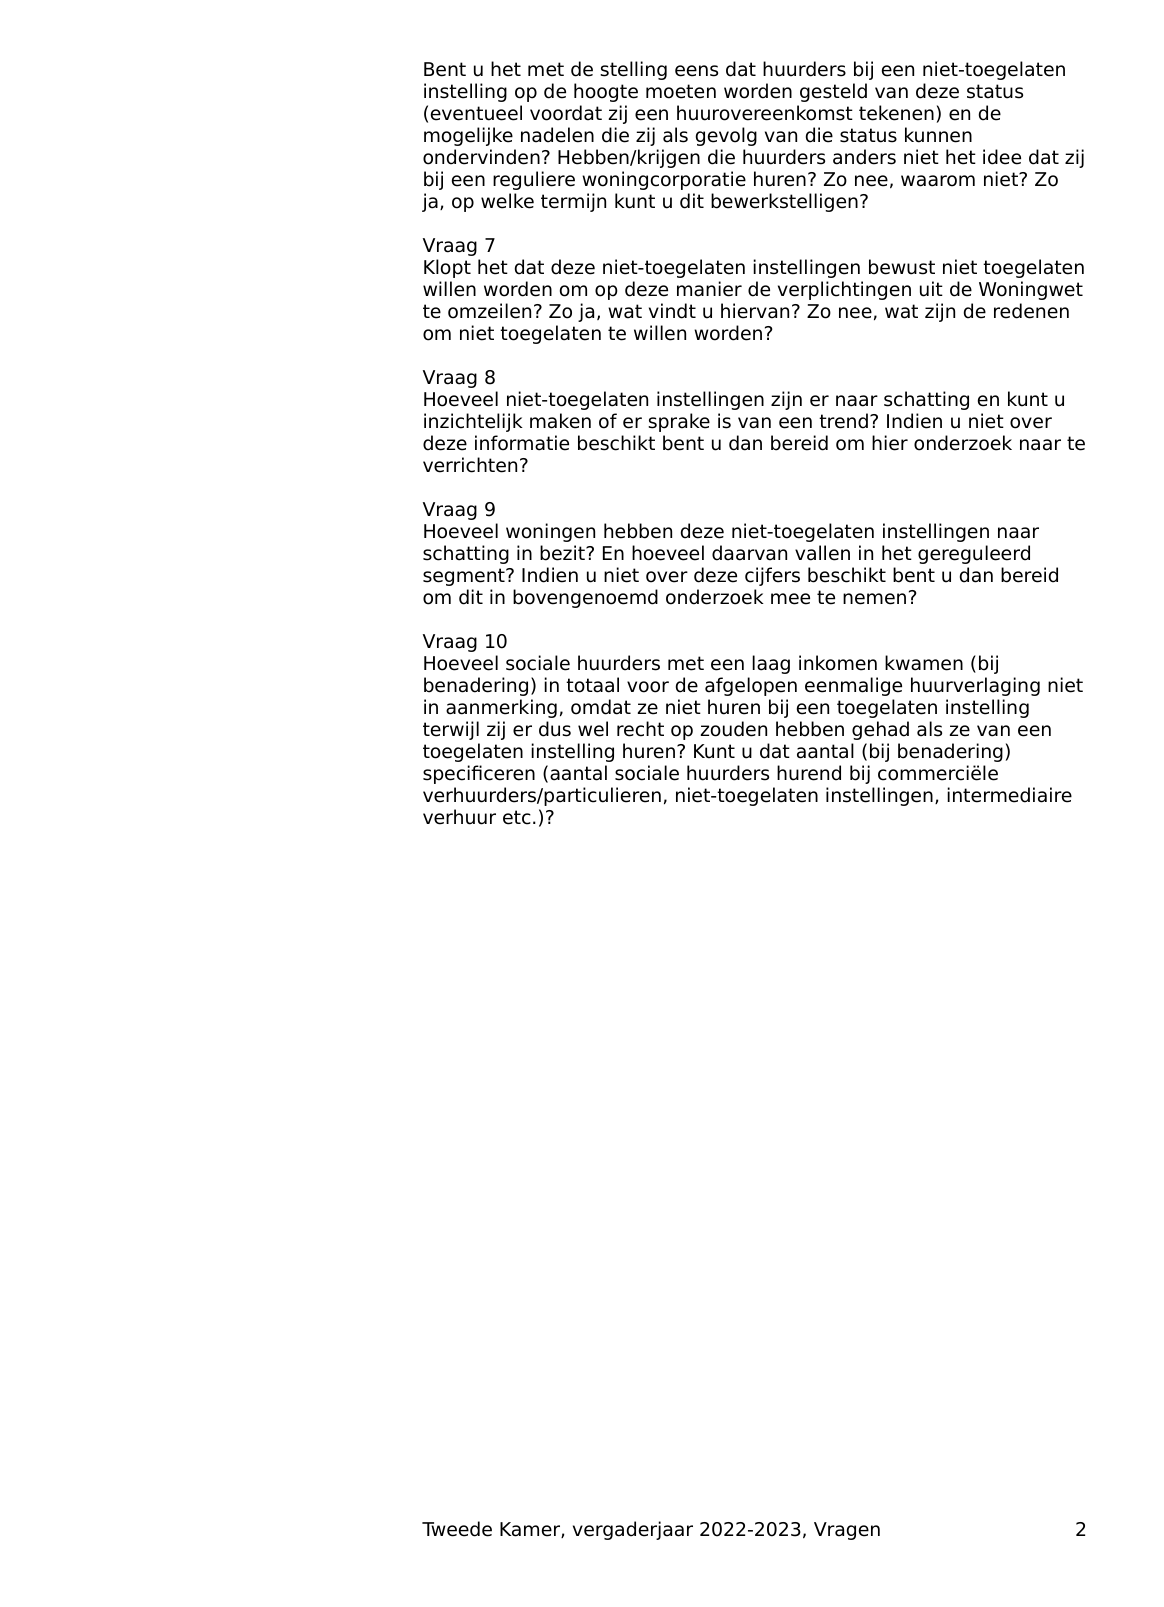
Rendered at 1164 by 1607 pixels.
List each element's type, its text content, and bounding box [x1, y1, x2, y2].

text Hoeveel woningen hebben deze niet-toegelaten instellingen naar schatting in bezit? En hoeveel daarvan vallen in het gereguleerd segment? Indien u niet over deze cijfers beschikt bent u dan bereid om dit in bovengenoemd onderzoek mee te nemen? [422, 521, 1087, 609]
text Vraag 10 [422, 631, 1087, 653]
text Bent u het met de stelling eens dat huurders bij een niet-toegelaten instelling op de hoogte moeten worden gesteld van deze status (eventueel voordat zij een huurovereenkomst tekenen) en de mogelijke nadelen die zij als gevolg van die status kunnen ondervinden? Hebben/krijgen die huurders anders niet het idee dat zij bij een reguliere woningcorporatie huren? Zo nee, waarom niet? Zo ja, op welke termijn kunt u dit bewerkstelligen? [422, 59, 1087, 213]
text Hoeveel sociale huurders met een laag inkomen kwamen (bij benadering) in totaal voor de afgelopen eenmalige huurverlaging niet in aanmerking, omdat ze niet huren bij een toegelaten instelling terwijl zij er dus wel recht op zouden hebben gehad als ze van een toegelaten instelling huren? Kunt u dat aantal (bij benadering) specificeren (aantal sociale huurders hurend bij commerciële verhuurders/particulieren, niet-toegelaten instellingen, intermediaire verhuur etc.)? [422, 653, 1087, 829]
text Vraag 8 [422, 367, 1087, 389]
text Hoeveel niet-toegelaten instellingen zijn er naar schatting en kunt u inzichtelijk maken of er sprake is van een trend? Indien u niet over deze informatie beschikt bent u dan bereid om hier onderzoek naar te verrichten? [422, 389, 1087, 477]
text Vraag 9 [422, 499, 1087, 521]
text Klopt het dat deze niet-toegelaten instellingen bewust niet toegelaten willen worden om op deze manier de verplichtingen uit de Woningwet te omzeilen? Zo ja, wat vindt u hiervan? Zo nee, wat zijn de redenen om niet toegelaten te willen worden? [422, 257, 1087, 345]
text Vraag 7 [422, 235, 1087, 257]
